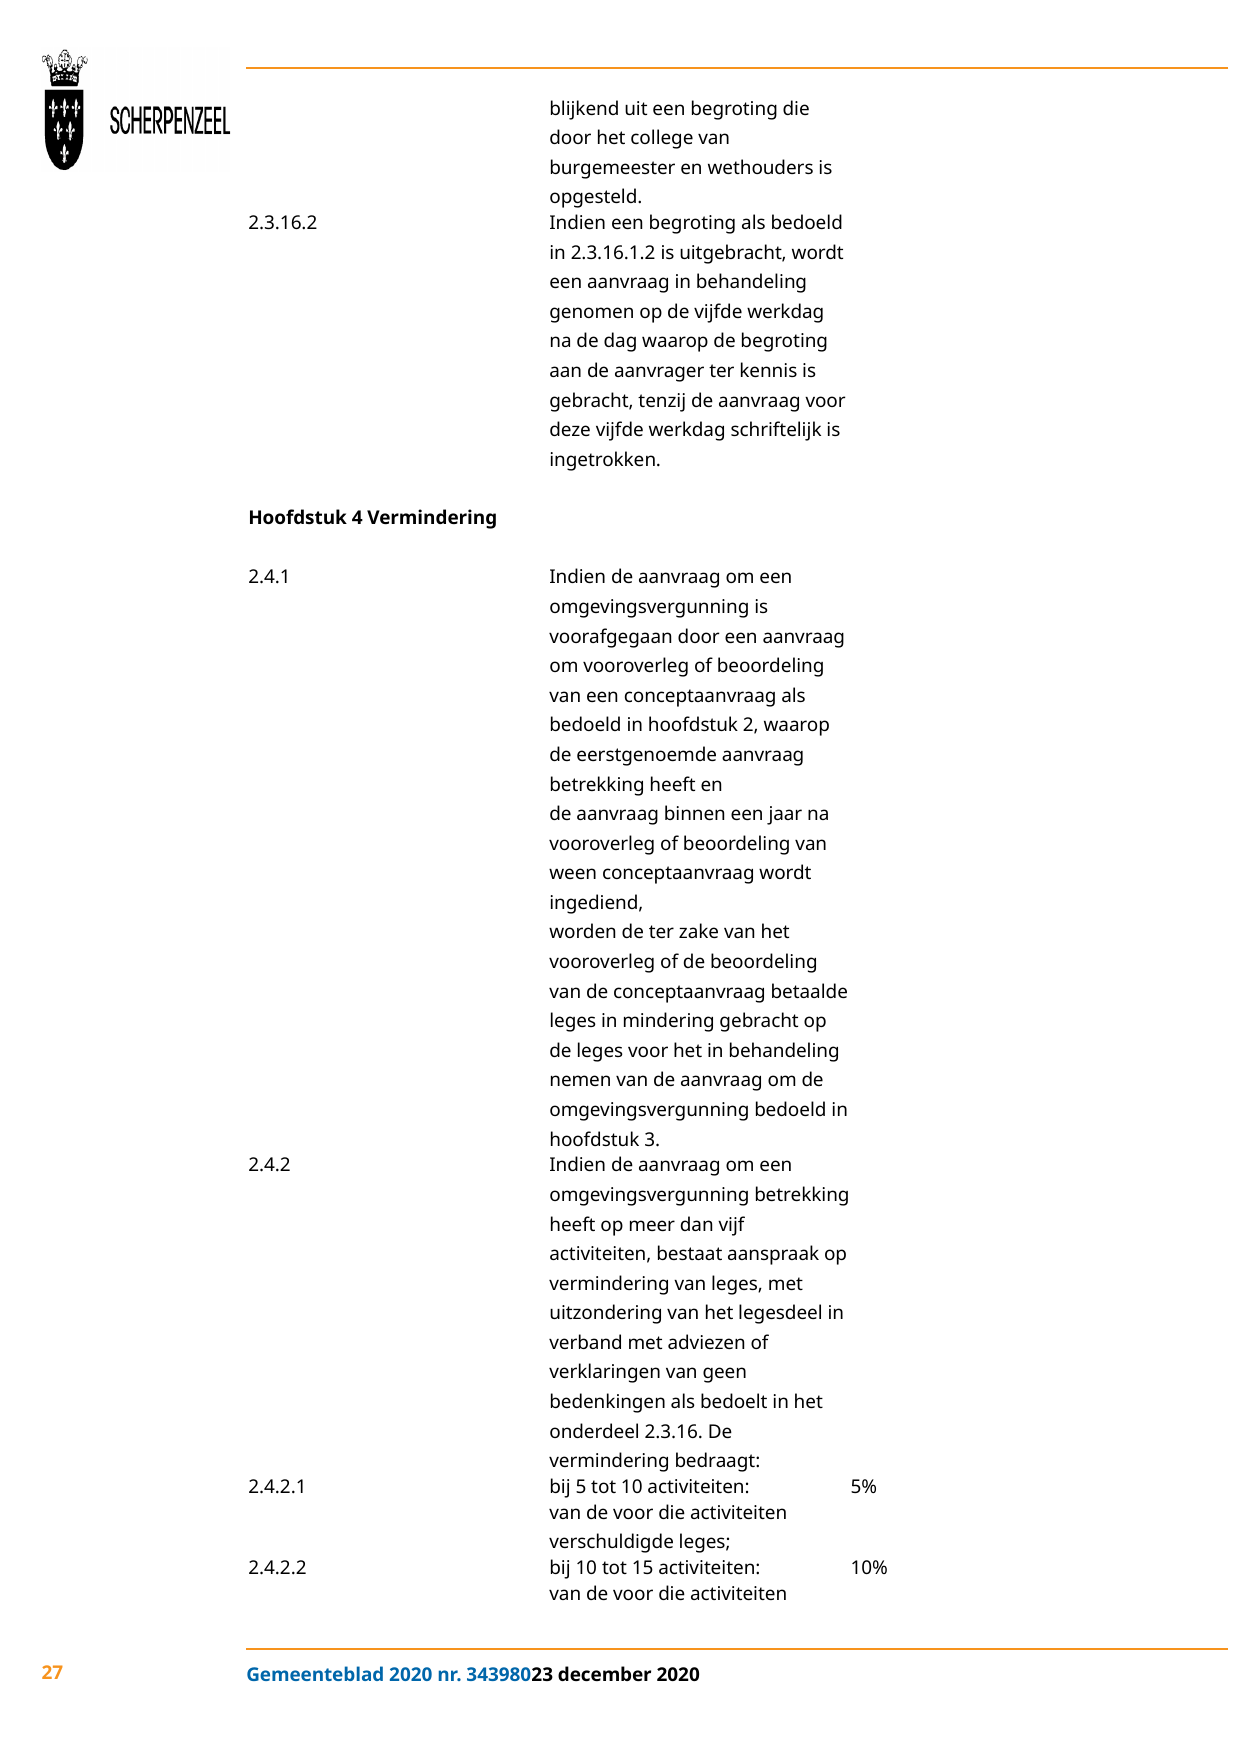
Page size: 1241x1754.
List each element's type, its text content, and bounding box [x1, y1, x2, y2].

table_cell bij 10 tot 15 activiteiten: [549, 1554, 850, 1580]
table_cell [850, 95, 1152, 209]
table_cell 2.4.2 [248, 1152, 549, 1473]
table_cell Indien de aanvraag om een omgevingsvergunning betrekking heeft op meer dan vijf activiteiten, bestaat aanspraak op vermindering van leges, met uitzondering van het legesdeel in verband met adviezen of verklaringen van geen bedenkingen als bedoelt in het onderdeel 2.3.16. De vermindering bedraagt: [549, 1152, 850, 1473]
table_cell [850, 1499, 1152, 1554]
table_header Indien de aanvraag om een omgevingsvergunning is voorafgegaan door een aanvraag om vooroverleg of beoordeling van een conceptaanvraag als bedoeld in hoofdstuk 2, waarop de eerstgenoemde aanvraag betrekking heeft en de aanvraag binnen een jaar na vooroverleg of beoordeling van ween conceptaanvraag wordt ingediend, worden de ter zake van het vooroverleg of de beoordeling van de conceptaanvraag betaalde leges in mindering gebracht op de leges voor het in behandeling nemen van de aanvraag om de omgevingsvergunning bedoeld in hoofdstuk 3. [549, 564, 850, 1152]
table_cell 10% [850, 1554, 1152, 1580]
table_cell bij 5 tot 10 activiteiten: [549, 1473, 850, 1499]
table_cell 2.4.2.1 [248, 1473, 549, 1499]
table_cell blijkend uit een begroting die door het college van burgemeester en wethouders is opgesteld. [549, 95, 850, 209]
table_header [850, 564, 1152, 1152]
table_cell 2.3.16.2 [248, 209, 549, 472]
table_cell [850, 209, 1152, 472]
text Hoofdstuk 4 Vermindering [248, 504, 1152, 530]
table_cell Indien een begroting als bedoeld in 2.3.16.1.2 is uitgebracht, wordt een aanvraag in behandeling genomen op de vijfde werkdag na de dag waarop de begroting aan de aanvrager ter kennis is gebracht, tenzij de aanvraag voor deze vijfde werkdag schriftelijk is ingetrokken. [549, 209, 850, 472]
table_cell [850, 1580, 1152, 1606]
table_cell van de voor die activiteiten verschuldigde leges; [549, 1499, 850, 1554]
table_cell [248, 1499, 549, 1554]
table_cell [248, 1580, 549, 1606]
table_cell van de voor die activiteiten [549, 1580, 850, 1606]
table_header 2.4.1 [248, 564, 549, 1152]
table_cell 2.4.2.2 [248, 1554, 549, 1580]
picture [41, 47, 231, 172]
table_cell [248, 95, 549, 209]
table_cell [850, 1152, 1152, 1473]
table_cell 5% [850, 1473, 1152, 1499]
